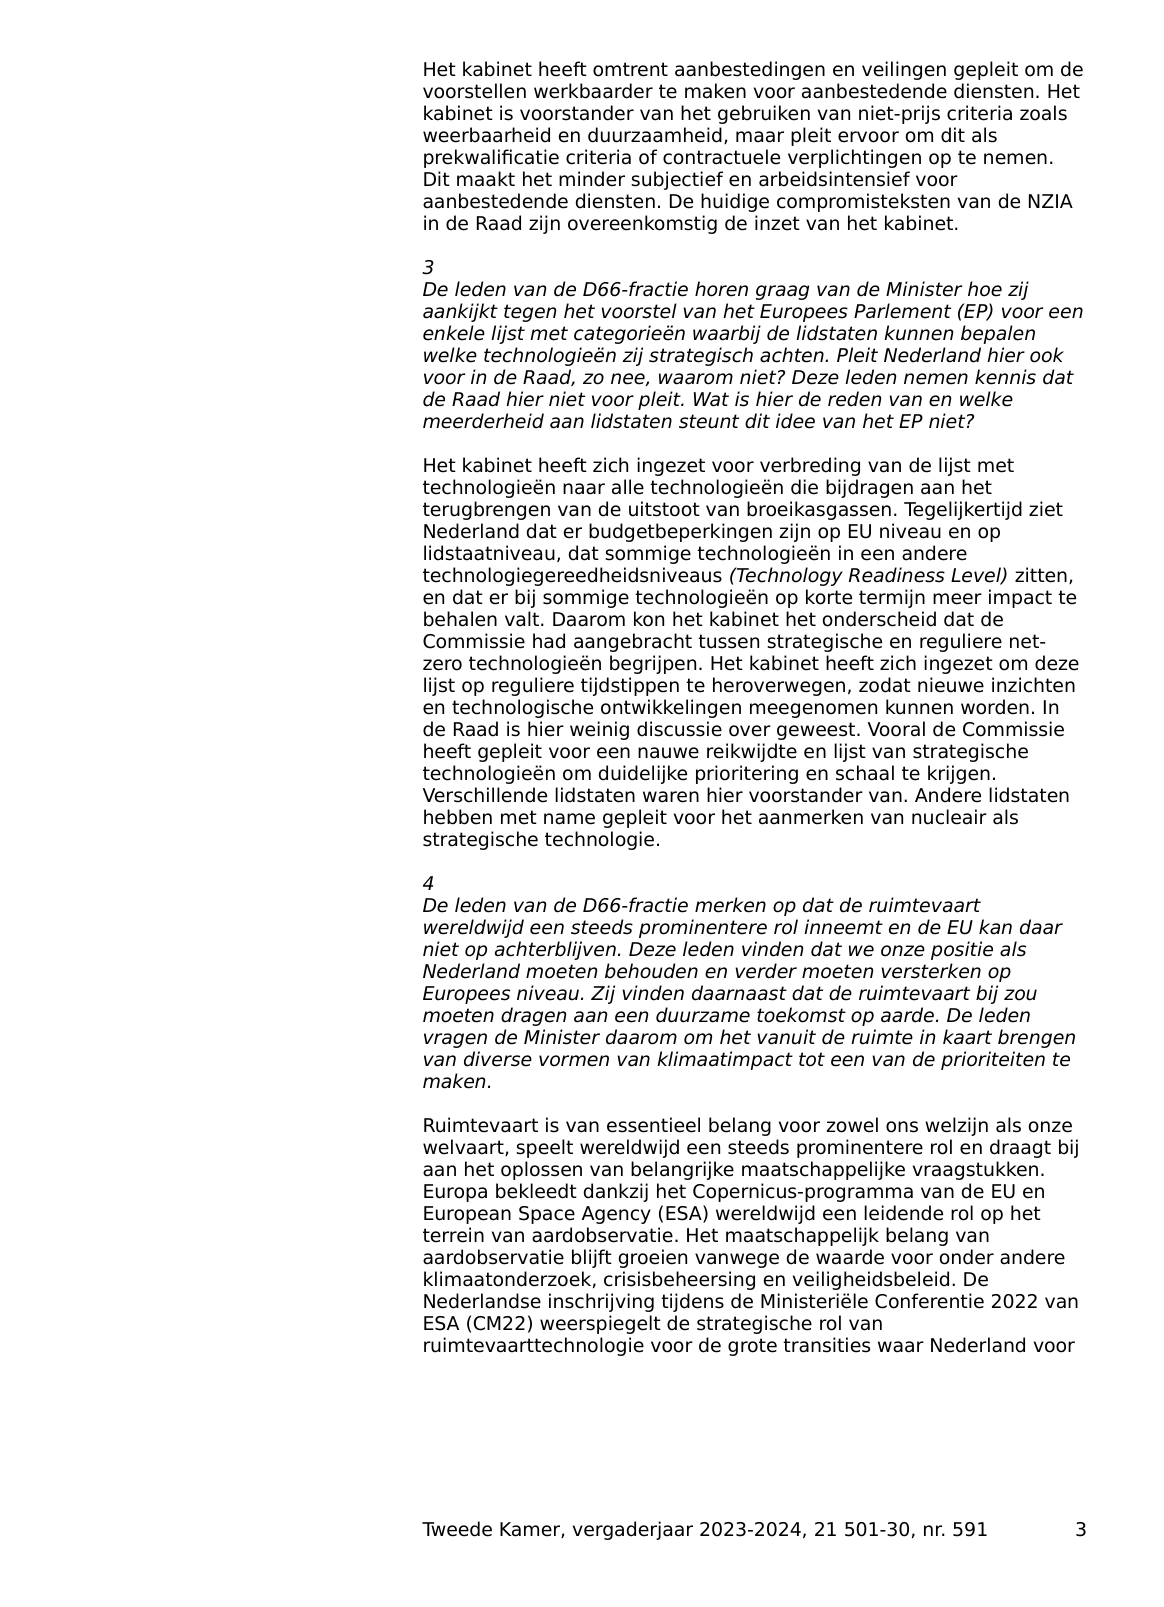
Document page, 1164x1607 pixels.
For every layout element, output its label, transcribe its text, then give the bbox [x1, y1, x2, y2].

text 4 [422, 873, 1087, 895]
text De leden van de D66-fractie merken op dat de ruimtevaart wereldwijd een steeds prominentere rol inneemt en de EU kan daar niet op achterblijven. Deze leden vinden dat we onze positie als Nederland moeten behouden en verder moeten versterken op Europees niveau. Zij vinden daarnaast dat de ruimtevaart bij zou moeten dragen aan een duurzame toekomst op aarde. De leden vragen de Minister daarom om het vanuit de ruimte in kaart brengen van diverse vormen van klimaatimpact tot een van de prioriteiten te maken. [422, 895, 1087, 1093]
text De leden van de D66-fractie horen graag van de Minister hoe zij aankijkt tegen het voorstel van het Europees Parlement (EP) voor een enkele lijst met categorieën waarbij de lidstaten kunnen bepalen welke technologieën zij strategisch achten. Pleit Nederland hier ook voor in de Raad, zo nee, waarom niet? Deze leden nemen kennis dat de Raad hier niet voor pleit. Wat is hier de reden van en welke meerderheid aan lidstaten steunt dit idee van het EP niet? [422, 279, 1087, 433]
text Het kabinet heeft omtrent aanbestedingen en veilingen gepleit om de voorstellen werkbaarder te maken voor aanbestedende diensten. Het kabinet is voorstander van het gebruiken van niet-prijs criteria zoals weerbaarheid en duurzaamheid, maar pleit ervoor om dit als prekwalificatie criteria of contractuele verplichtingen op te nemen. Dit maakt het minder subjectief en arbeidsintensief voor aanbestedende diensten. De huidige compromisteksten van de NZIA in de Raad zijn overeenkomstig de inzet van het kabinet. [422, 59, 1087, 235]
text Ruimtevaart is van essentieel belang voor zowel ons welzijn als onze welvaart, speelt wereldwijd een steeds prominentere rol en draagt bij aan het oplossen van belangrijke maatschappelijke vraagstukken. Europa bekleedt dankzij het Copernicus-programma van de EU en European Space Agency (ESA) wereldwijd een leidende rol op het terrein van aardobservatie. Het maatschappelijk belang van aardobservatie blijft groeien vanwege de waarde voor onder andere klimaatonderzoek, crisisbeheersing en veiligheidsbeleid. De Nederlandse inschrijving tijdens de Ministeriële Conferentie 2022 van ESA (CM22) weerspiegelt de strategische rol van ruimtevaarttechnologie voor de grote transities waar Nederland voor [422, 1115, 1087, 1401]
text 3 [422, 257, 1087, 279]
text Het kabinet heeft zich ingezet voor verbreding van de lijst met technologieën naar alle technologieën die bijdragen aan het terugbrengen van de uitstoot van broeikasgassen. Tegelijkertijd ziet Nederland dat er budgetbeperkingen zijn op EU niveau en op lidstaatniveau, dat sommige technologieën in een andere technologiegereedheidsniveaus (Technology Readiness Level) zitten, en dat er bij sommige technologieën op korte termijn meer impact te behalen valt. Daarom kon het kabinet het onderscheid dat de Commissie had aangebracht tussen strategische en reguliere net-zero technologieën begrijpen. Het kabinet heeft zich ingezet om deze lijst op reguliere tijdstippen te heroverwegen, zodat nieuwe inzichten en technologische ontwikkelingen meegenomen kunnen worden. In de Raad is hier weinig discussie over geweest. Vooral de Commissie heeft gepleit voor een nauwe reikwijdte en lijst van strategische technologieën om duidelijke prioritering en schaal te krijgen. Verschillende lidstaten waren hier voorstander van. Andere lidstaten hebben met name gepleit voor het aanmerken van nucleair als strategische technologie. [422, 455, 1087, 851]
